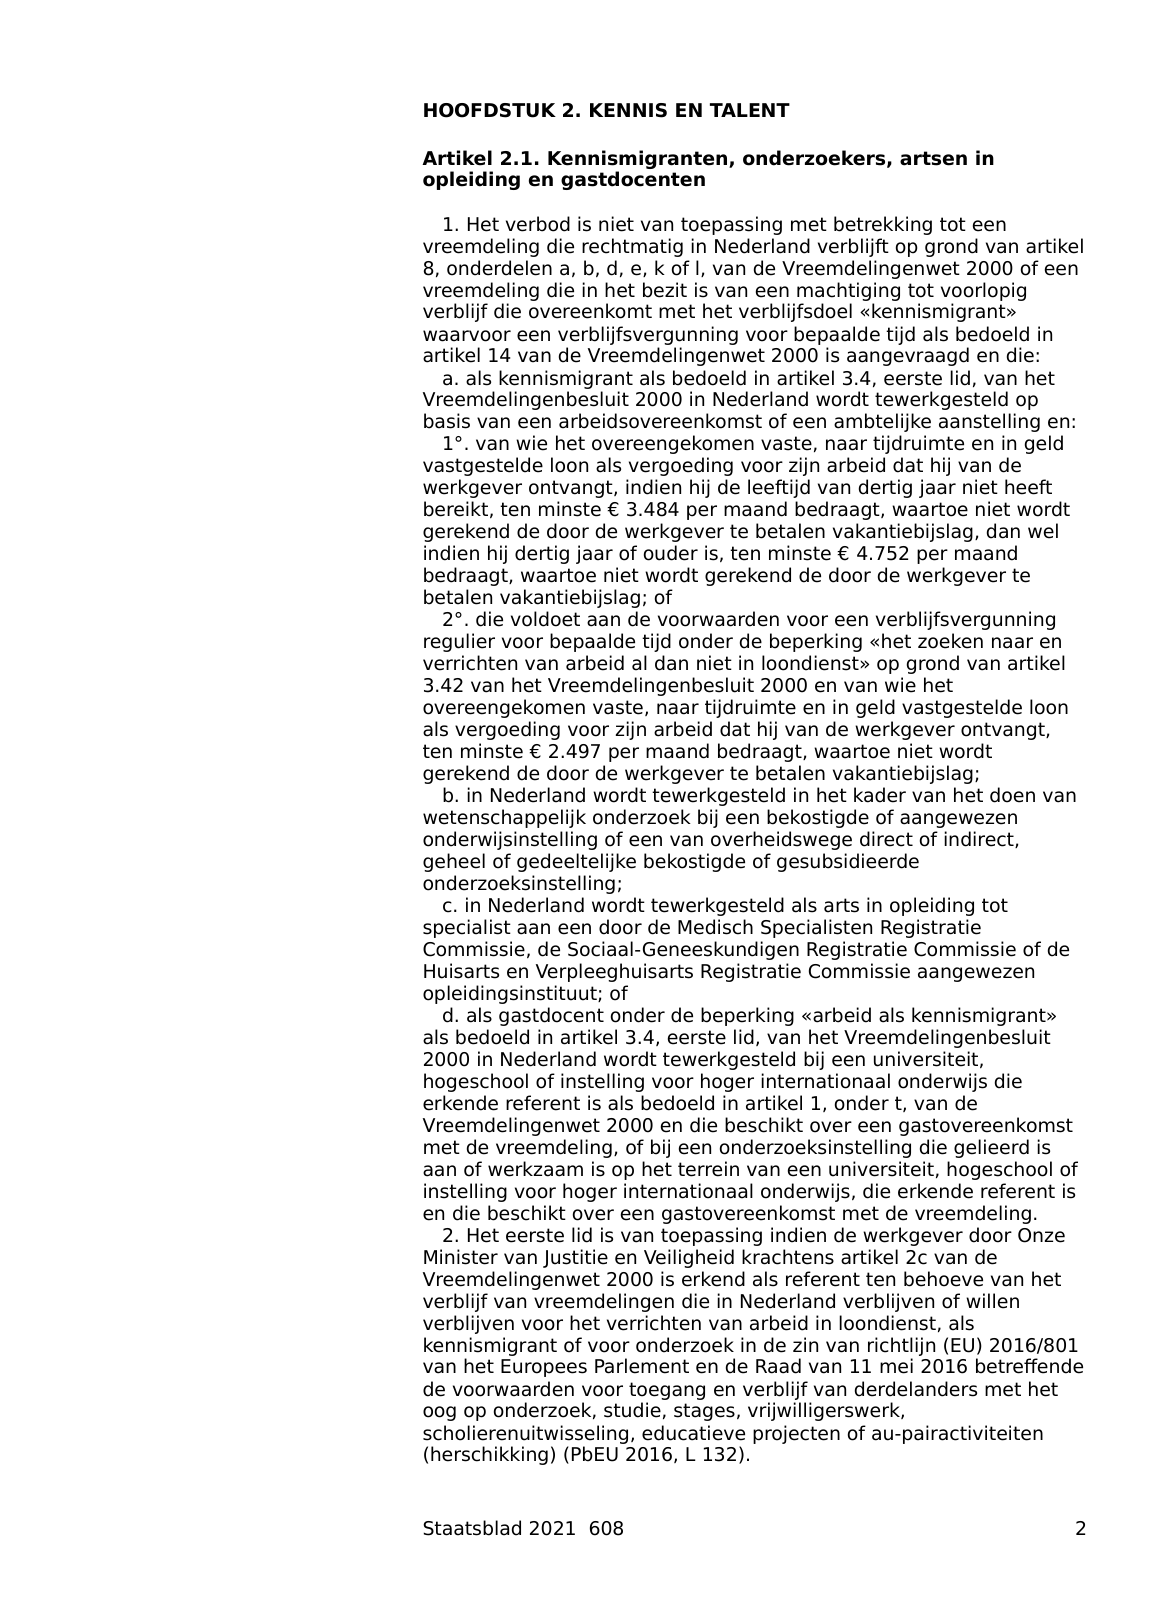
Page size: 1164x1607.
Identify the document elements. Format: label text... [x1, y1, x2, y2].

text a. als kennismigrant als bedoeld in artikel 3.4, eerste lid, van het Vreemdelingenbesluit 2000 in Nederland wordt tewerkgesteld op basis van een arbeidsovereenkomst of een ambtelijke aanstelling en: [422, 367, 1087, 433]
text b. in Nederland wordt tewerkgesteld in het kader van het doen van wetenschappelijk onderzoek bij een bekostigde of aangewezen onderwijsinstelling of een van overheidswege direct of indirect, geheel of gedeeltelijke bekostigde of gesubsidieerde onderzoeksinstelling; [422, 785, 1087, 895]
subtitle Artikel 2.1. Kennismigranten, onderzoekers, artsen in opleiding en gastdocenten [422, 147, 1087, 191]
subtitle HOOFDSTUK 2. KENNIS EN TALENT [422, 100, 1087, 122]
text d. als gastdocent onder de beperking «arbeid als kennismigrant» als bedoeld in artikel 3.4, eerste lid, van het Vreemdelingenbesluit 2000 in Nederland wordt tewerkgesteld bij een universiteit, hogeschool of instelling voor hoger internationaal onderwijs die erkende referent is als bedoeld in artikel 1, onder t, van de Vreemdelingenwet 2000 en die beschikt over een gastovereenkomst met de vreemdeling, of bij een onderzoeksinstelling die gelieerd is aan of werkzaam is op het terrein van een universiteit, hogeschool of instelling voor hoger internationaal onderwijs, die erkende referent is en die beschikt over een gastovereenkomst met de vreemdeling. [422, 1005, 1087, 1224]
text 2. Het eerste lid is van toepassing indien de werkgever door Onze Minister van Justitie en Veiligheid krachtens artikel 2c van de Vreemdelingenwet 2000 is erkend als referent ten behoeve van het verblijf van vreemdelingen die in Nederland verblijven of willen verblijven voor het verrichten van arbeid in loondienst, als kennismigrant of voor onderzoek in de zin van richtlijn (EU) 2016/801 van het Europees Parlement en de Raad van 11 mei 2016 betreffende de voorwaarden voor toegang en verblijf van derdelanders met het oog op onderzoek, studie, stages, vrijwilligerswerk, scholierenuitwisseling, educatieve projecten of au-pairactiviteiten (herschikking) (PbEU 2016, L 132). [422, 1224, 1087, 1466]
text 1°. van wie het overeengekomen vaste, naar tijdruimte en in geld vastgestelde loon als vergoeding voor zijn arbeid dat hij van de werkgever ontvangt, indien hij de leeftijd van dertig jaar niet heeft bereikt, ten minste € 3.484 per maand bedraagt, waartoe niet wordt gerekend de door de werkgever te betalen vakantiebijslag, dan wel indien hij dertig jaar of ouder is, ten minste € 4.752 per maand bedraagt, waartoe niet wordt gerekend de door de werkgever te betalen vakantiebijslag; of [422, 433, 1087, 609]
text c. in Nederland wordt tewerkgesteld als arts in opleiding tot specialist aan een door de Medisch Specialisten Registratie Commissie, de Sociaal-Geneeskundigen Registratie Commissie of de Huisarts en Verpleeghuisarts Registratie Commissie aangewezen opleidingsinstituut; of [422, 895, 1087, 1005]
text 2°. die voldoet aan de voorwaarden voor een verblijfsvergunning regulier voor bepaalde tijd onder de beperking «het zoeken naar en verrichten van arbeid al dan niet in loondienst» op grond van artikel 3.42 van het Vreemdelingenbesluit 2000 en van wie het overeengekomen vaste, naar tijdruimte en in geld vastgestelde loon als vergoeding voor zijn arbeid dat hij van de werkgever ontvangt, ten minste € 2.497 per maand bedraagt, waartoe niet wordt gerekend de door de werkgever te betalen vakantiebijslag; [422, 609, 1087, 785]
text 1. Het verbod is niet van toepassing met betrekking tot een vreemdeling die rechtmatig in Nederland verblijft op grond van artikel 8, onderdelen a, b, d, e, k of l, van de Vreemdelingenwet 2000 of een vreemdeling die in het bezit is van een machtiging tot voorlopig verblijf die overeenkomt met het verblijfsdoel «kennismigrant» waarvoor een verblijfsvergunning voor bepaalde tijd als bedoeld in artikel 14 van de Vreemdelingenwet 2000 is aangevraagd en die: [422, 213, 1087, 367]
